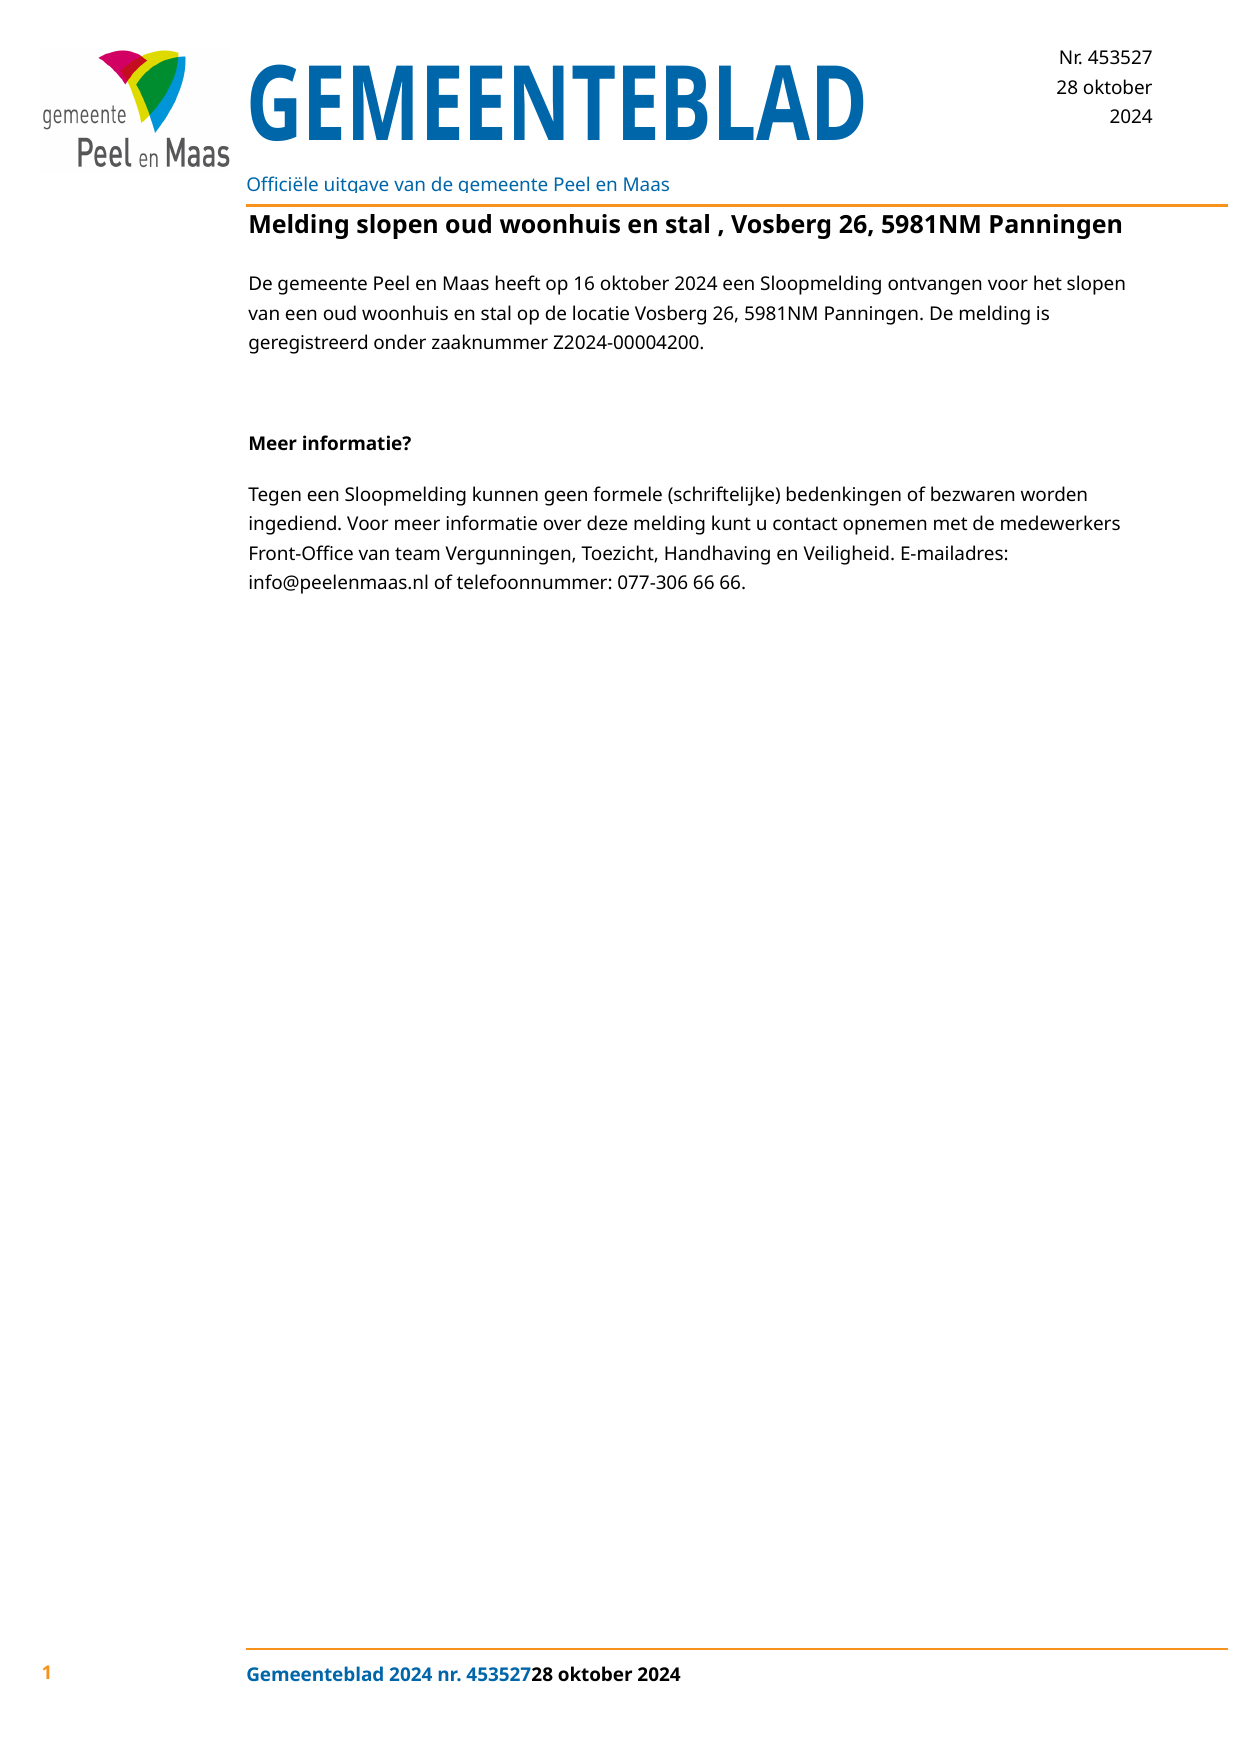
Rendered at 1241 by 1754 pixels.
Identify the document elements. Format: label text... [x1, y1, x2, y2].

picture [41, 47, 231, 172]
text De gemeente Peel en Maas heeft op 16 oktober 2024 een Sloopmelding ontvangen voor het slopen van een oud woonhuis en stal op de locatie Vosberg 26, 5981NM Panningen. De melding is geregistreerd onder zaaknummer Z2024-00004200. [248, 270, 1152, 355]
text Meer informatie? [248, 430, 1152, 456]
text Melding slopen oud woonhuis en stal , Vosberg 26, 5981NM Panningen [248, 207, 1152, 241]
text Tegen een Sloopmelding kunnen geen formele (schriftelijke) bedenkingen of bezwaren worden ingediend. Voor meer informatie over deze melding kunt u contact opnemen met de medewerkers Front-Office van team Vergunningen, Toezicht, Handhaving en Veiligheid. E-mailadres: info@peelenmaas.nl of telefoonnummer: 077-306 66 66. [248, 481, 1152, 595]
